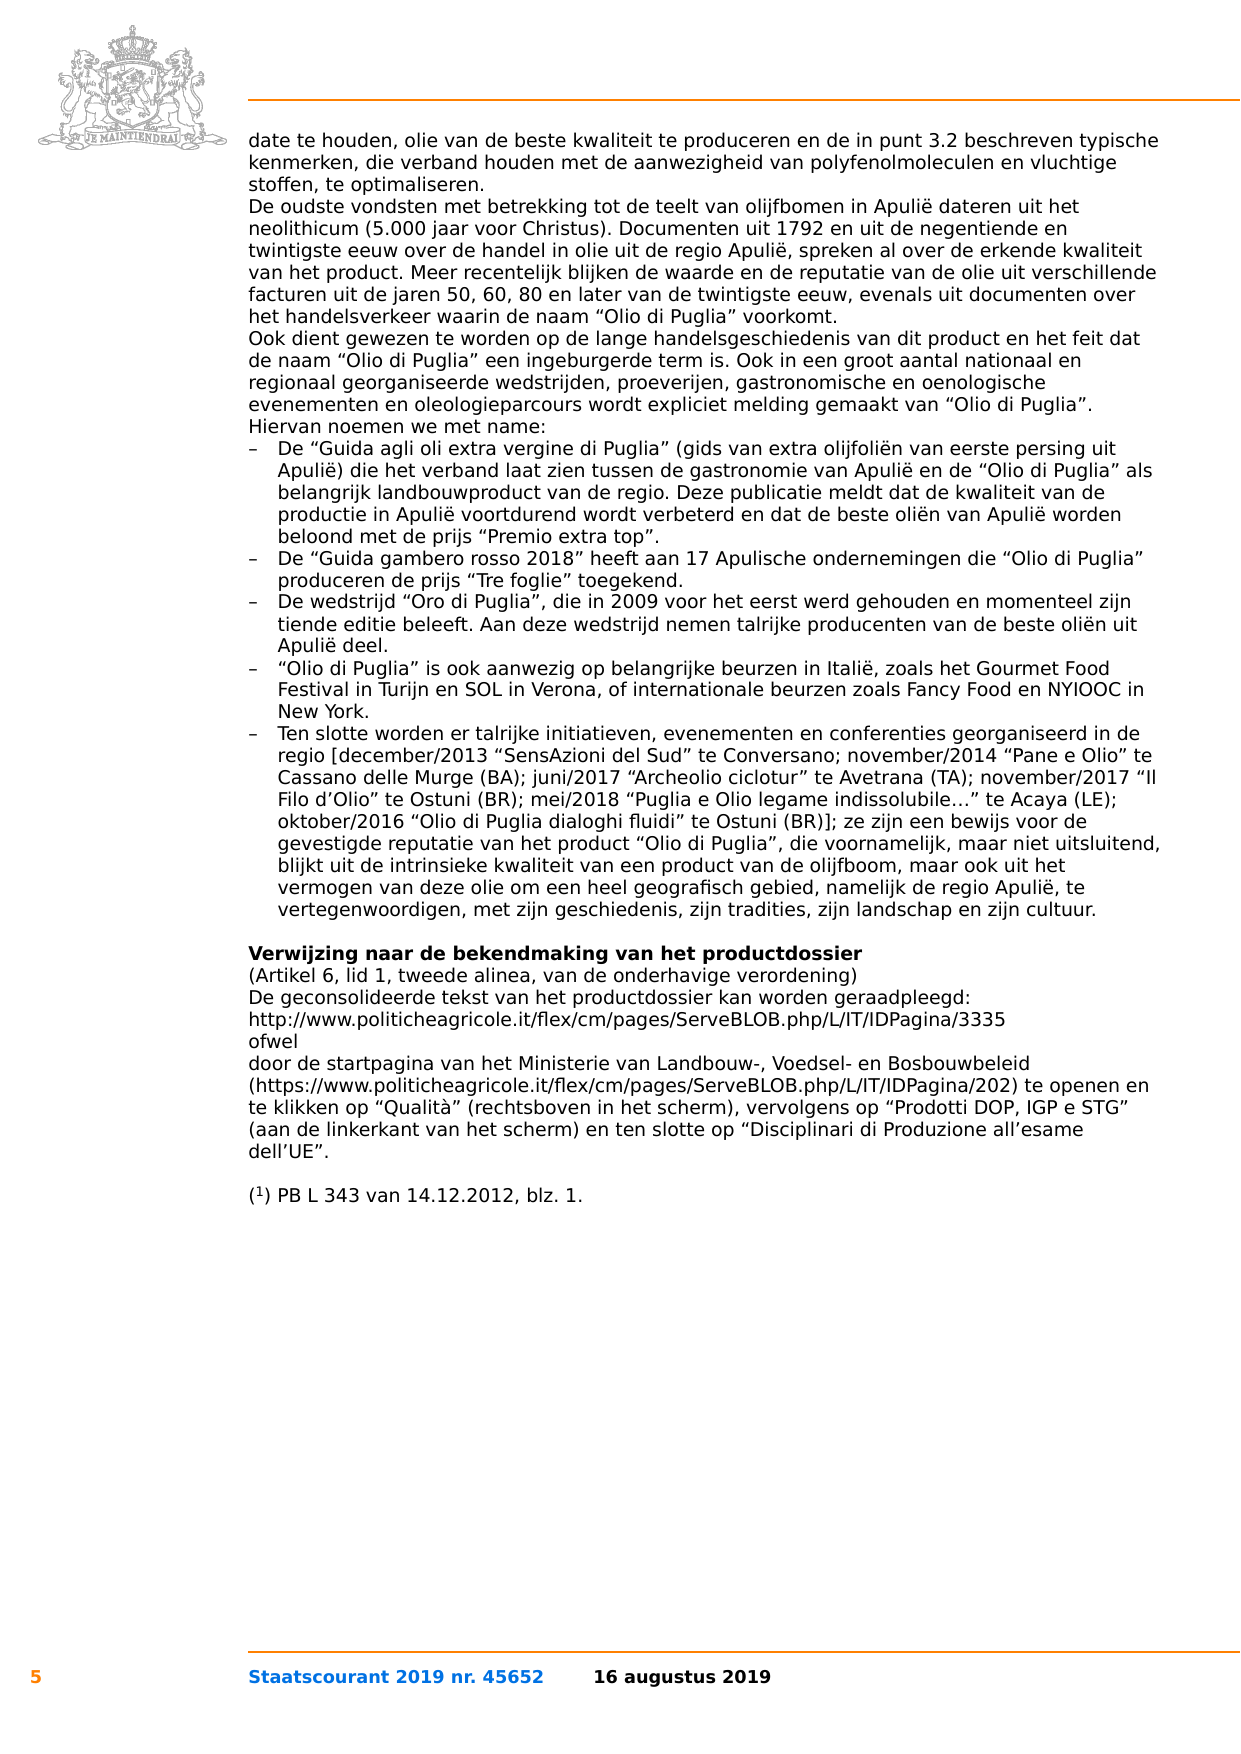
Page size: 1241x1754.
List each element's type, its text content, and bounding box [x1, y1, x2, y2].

text – De wedstrijd “Oro di Puglia”, die in 2009 voor het eerst werd gehouden en momenteel zijn tiende editie beleeft. Aan deze wedstrijd nemen talrijke producenten van de beste oliën uit Apulië deel. [248, 591, 1163, 657]
text – Ten slotte worden er talrijke initiatieven, evenementen en conferenties georganiseerd in de regio [december/2013 “SensAzioni del Sud” te Conversano; november/2014 “Pane e Olio” te Cassano delle Murge (BA); juni/2017 “Archeolio ciclotur” te Avetrana (TA); november/2017 “Il Filo d’Olio” te Ostuni (BR); mei/2018 “Puglia e Olio legame indissolubile…” te Acaya (LE); oktober/2016 “Olio di Puglia dialoghi fluidi” te Ostuni (BR)]; ze zijn een bewijs voor de gevestigde reputatie van het product “Olio di Puglia”, die voornamelijk, maar niet uitsluitend, blijkt uit de intrinsieke kwaliteit van een product van de olijfboom, maar ook uit het vermogen van deze olie om een heel geografisch gebied, namelijk de regio Apulië, te vertegenwoordigen, met zijn geschiedenis, zijn tradities, zijn landschap en zijn cultuur. [248, 723, 1163, 921]
text Verwijzing naar de bekendmaking van het productdossier [248, 943, 1163, 965]
text (1) PB L 343 van 14.12.2012, blz. 1. [248, 1185, 1163, 1207]
text – De “Guida agli oli extra vergine di Puglia” (gids van extra olijfoliën van eerste persing uit Apulië) die het verband laat zien tussen de gastronomie van Apulië en de “Olio di Puglia” als belangrijk landbouwproduct van de regio. Deze publicatie meldt dat de kwaliteit van de productie in Apulië voortdurend wordt verbeterd en dat de beste oliën van Apulië worden beloond met de prijs “Premio extra top”. [248, 438, 1163, 547]
text door de startpagina van het Ministerie van Landbouw-, Voedsel- en Bosbouwbeleid (https://www.politicheagricole.it/flex/cm/pages/ServeBLOB.php/L/IT/IDPagina/202) te openen en te klikken op “Qualità” (rechtsboven in het scherm), vervolgens op “Prodotti DOP, IGP e STG” (aan de linkerkant van het scherm) en ten slotte op “Disciplinari di Produzione all’esame dell’UE”. [248, 1053, 1163, 1163]
text De oudste vondsten met betrekking tot de teelt van olijfbomen in Apulië dateren uit het neolithicum (5.000 jaar voor Christus). Documenten uit 1792 en uit de negentiende en twintigste eeuw over de handel in olie uit de regio Apulië, spreken al over de erkende kwaliteit van het product. Meer recentelijk blijken de waarde en de reputatie van de olie uit verschillende facturen uit de jaren 50, 60, 80 en later van de twintigste eeuw, evenals uit documenten over het handelsverkeer waarin de naam “Olio di Puglia” voorkomt. [248, 196, 1163, 328]
text – “Olio di Puglia” is ook aanwezig op belangrijke beurzen in Italië, zoals het Gourmet Food Festival in Turijn en SOL in Verona, of internationale beurzen zoals Fancy Food en NYIOOC in New York. [248, 657, 1163, 723]
picture [38, 25, 227, 150]
text ofwel [248, 1031, 1163, 1053]
text (Artikel 6, lid 1, tweede alinea, van de onderhavige verordening) [248, 965, 1163, 987]
text Ook dient gewezen te worden op de lange handelsgeschiedenis van dit product en het feit dat de naam “Olio di Puglia” een ingeburgerde term is. Ook in een groot aantal nationaal en regionaal georganiseerde wedstrijden, proeverijen, gastronomische en oenologische evenementen en oleologieparcours wordt expliciet melding gemaakt van “Olio di Puglia”. Hiervan noemen we met name: [248, 328, 1163, 438]
text De geconsolideerde tekst van het productdossier kan worden geraadpleegd: http://www.politicheagricole.it/flex/cm/pages/ServeBLOB.php/L/IT/IDPagina/3335 [248, 987, 1163, 1031]
text date te houden, olie van de beste kwaliteit te produceren en de in punt 3.2 beschreven typische kenmerken, die verband houden met de aanwezigheid van polyfenolmoleculen en vluchtige stoffen, te optimaliseren. [248, 130, 1163, 196]
text – De “Guida gambero rosso 2018” heeft aan 17 Apulische ondernemingen die “Olio di Puglia” produceren de prijs “Tre foglie” toegekend. [248, 547, 1163, 591]
